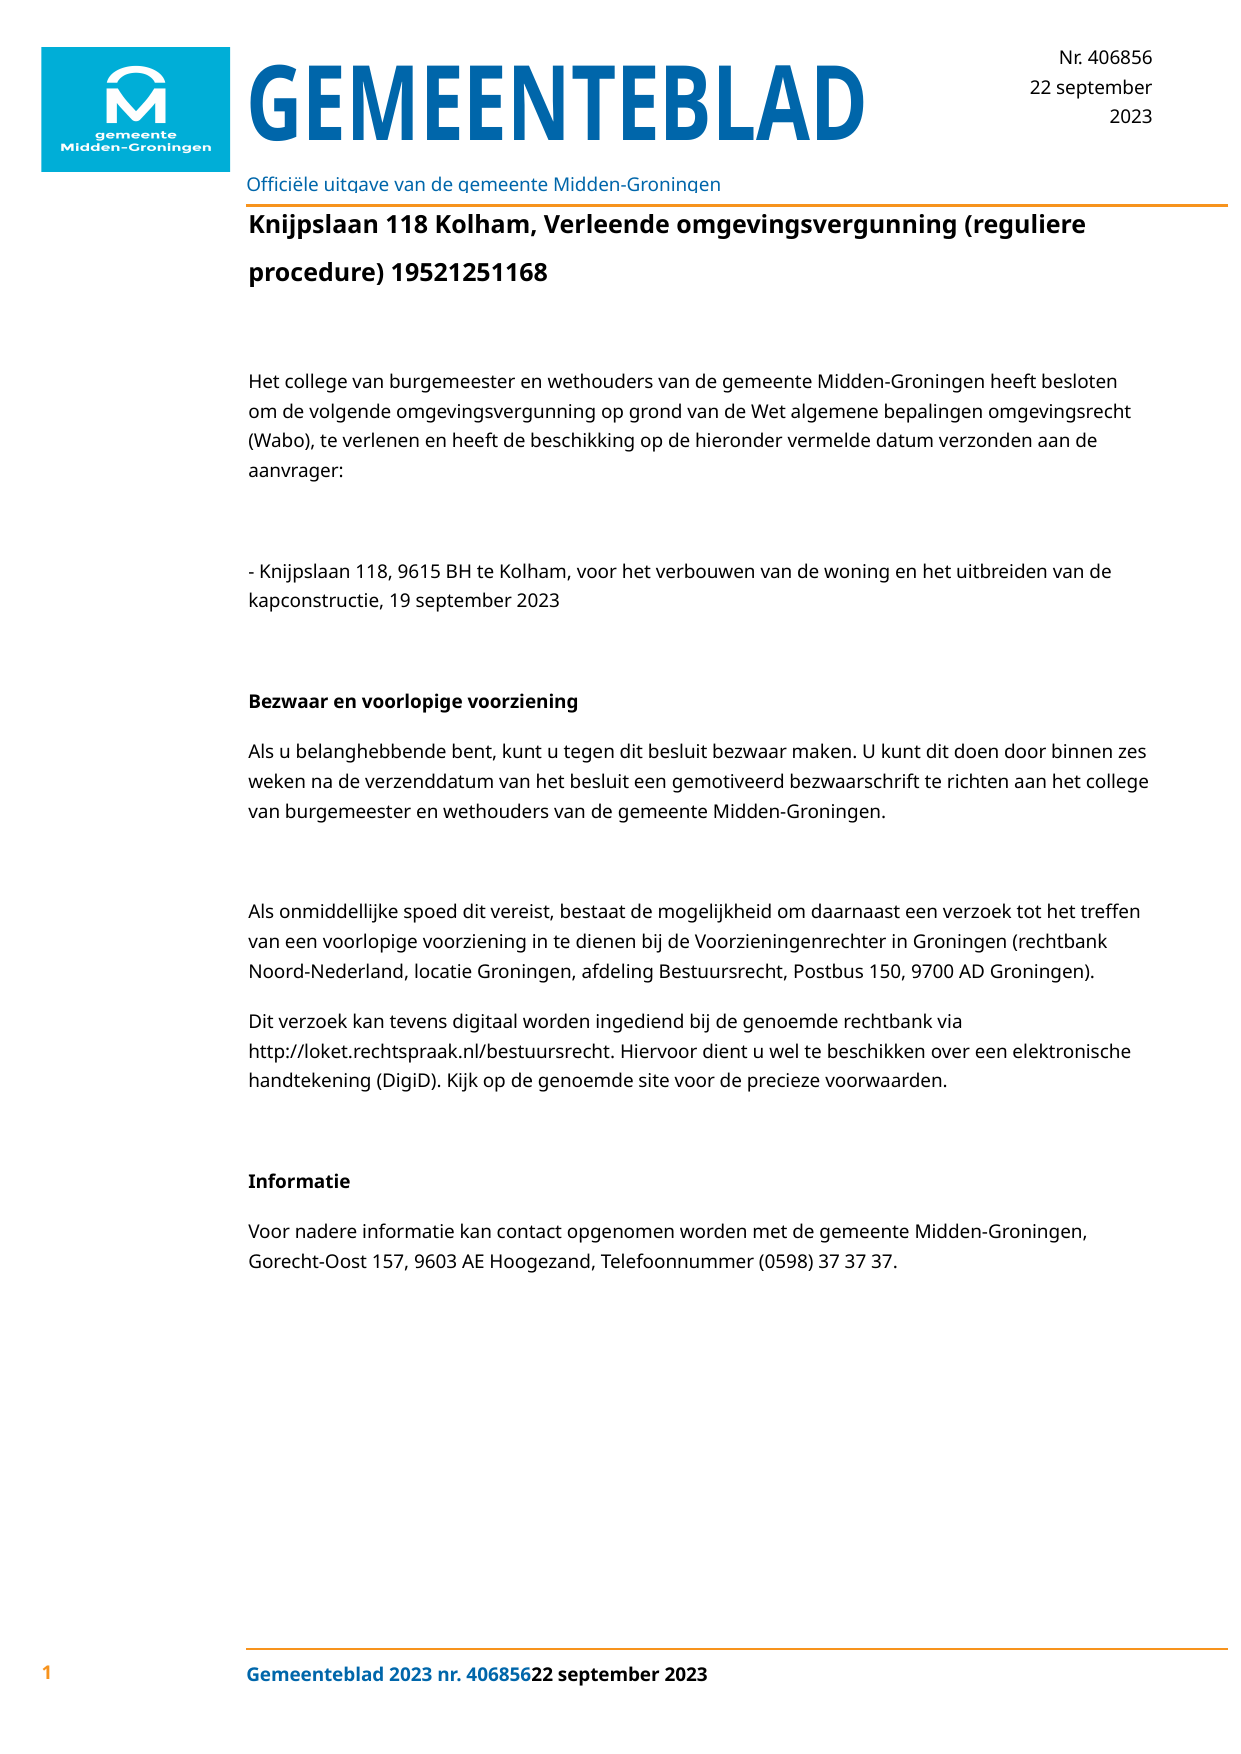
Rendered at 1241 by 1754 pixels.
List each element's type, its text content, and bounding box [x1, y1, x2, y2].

text Dit verzoek kan tevens digitaal worden ingediend bij de genoemde rechtbank via http://loket.rechtspraak.nl/bestuursrecht. Hiervoor dient u wel te beschikken over een elektronische handtekening (DigiD). Kijk op de genoemde site voor de precieze voorwaarden. [248, 1008, 1152, 1093]
text Knijpslaan 118 Kolham, Verleende omgevingsvergunning (reguliere procedure) 19521251168 [248, 207, 1152, 288]
text Als onmiddellijke spoed dit vereist, bestaat de mogelijkheid om daarnaast een verzoek tot het treffen van een voorlopige voorziening in te dienen bij de Voorzieningenrechter in Groningen (rechtbank Noord-Nederland, locatie Groningen, afdeling Bestuursrecht, Postbus 150, 9700 AD Groningen). [248, 899, 1152, 984]
text Voor nadere informatie kan contact opgenomen worden met de gemeente Midden-Groningen, Gorecht-Oost 157, 9603 AE Hoogezand, Telefoonnummer (0598) 37 37 37. [248, 1219, 1152, 1274]
text Informatie [248, 1168, 1152, 1194]
picture [108, 66, 164, 82]
text - Knijpslaan 118, 9615 BH te Kolham, voor het verbouwen van de woning en het uitbreiden van de kapconstructie, 19 september 2023 [248, 558, 1152, 613]
text Het college van burgemeester en wethouders van de gemeente Midden-Groningen heeft besloten om de volgende omgevingsvergunning op grond van de Wet algemene bepalingen omgevingsrecht (Wabo), te verlenen en heeft de beschikking op de hieronder vermelde datum verzonden aan de aanvrager: [248, 368, 1152, 483]
picture [107, 89, 165, 122]
picture [184, 146, 190, 153]
text Bezwaar en voorlopige voorziening [248, 688, 1152, 714]
text Als u belanghebbende bent, kunt u tegen dit besluit bezwaar maken. U kunt dit doen door binnen zes weken na de verzenddatum van het besluit een gemotiveerd bezwaarschrift te richten aan het college van burgemeester en wethouders van de gemeente Midden-Groningen. [248, 739, 1152, 824]
